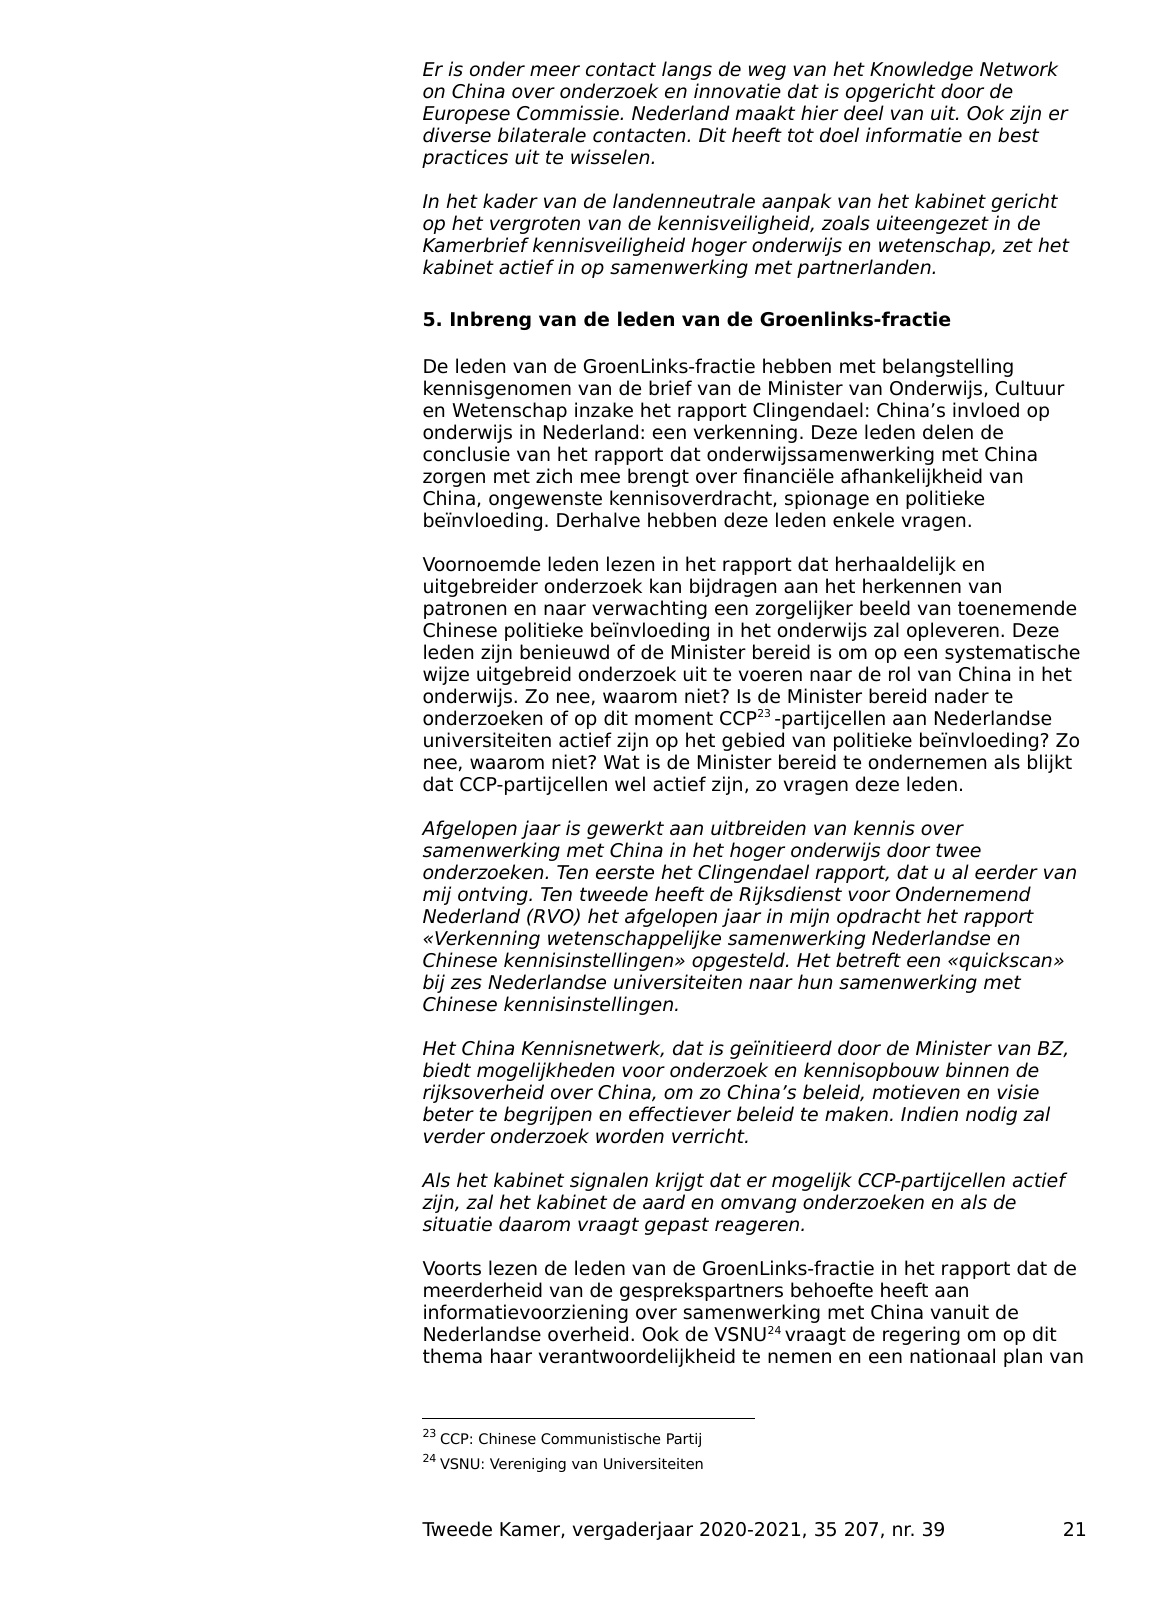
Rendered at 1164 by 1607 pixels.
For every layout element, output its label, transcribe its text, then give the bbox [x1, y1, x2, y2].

text Er is onder meer contact langs de weg van het Knowledge Network on China over onderzoek en innovatie dat is opgericht door de Europese Commissie. Nederland maakt hier deel van uit. Ook zijn er diverse bilaterale contacten. Dit heeft tot doel informatie en best practices uit te wisselen. [422, 59, 1087, 169]
text CCP: Chinese Communistische Partij [422, 1427, 1087, 1449]
text Als het kabinet signalen krijgt dat er mogelijk CCP-partijcellen actief zijn, zal het kabinet de aard en omvang onderzoeken en als de situatie daarom vraagt gepast reageren. [422, 1170, 1087, 1236]
text In het kader van de landenneutrale aanpak van het kabinet gericht op het vergroten van de kennisveiligheid, zoals uiteengezet in de Kamerbrief kennisveiligheid hoger onderwijs en wetenschap, zet het kabinet actief in op samenwerking met partnerlanden. [422, 191, 1087, 279]
text Afgelopen jaar is gewerkt aan uitbreiden van kennis over samenwerking met China in het hoger onderwijs door twee onderzoeken. Ten eerste het Clingendael rapport, dat u al eerder van mij ontving. Ten tweede heeft de Rijksdienst voor Ondernemend Nederland (RVO) het afgelopen jaar in mijn opdracht het rapport «Verkenning wetenschappelijke samenwerking Nederlandse en Chinese kennisinstellingen» opgesteld. Het betreft een «quickscan» bij zes Nederlandse universiteiten naar hun samenwerking met Chinese kennisinstellingen. [422, 818, 1087, 1016]
text Voorts lezen de leden van de GroenLinks-fractie in het rapport dat de meerderheid van de gesprekspartners behoefte heeft aan informatievoorziening over samenwerking met China vanuit de Nederlandse overheid. Ook de VSNUvraagt de regering om op dit thema haar verantwoordelijkheid te nemen en een nationaal plan van [422, 1258, 1087, 1368]
text Het China Kennisnetwerk, dat is geïnitieerd door de Minister van BZ, biedt mogelijkheden voor onderzoek en kennisopbouw binnen de rijksoverheid over China, om zo China’s beleid, motieven en visie beter te begrijpen en effectiever beleid te maken. Indien nodig zal verder onderzoek worden verricht. [422, 1038, 1087, 1148]
text Voornoemde leden lezen in het rapport dat herhaaldelijk en uitgebreider onderzoek kan bijdragen aan het herkennen van patronen en naar verwachting een zorgelijker beeld van toenemende Chinese politieke beïnvloeding in het onderwijs zal opleveren. Deze leden zijn benieuwd of de Minister bereid is om op een systematische wijze uitgebreid onderzoek uit te voeren naar de rol van China in het onderwijs. Zo nee, waarom niet? Is de Minister bereid nader te onderzoeken of op dit moment CCP-partijcellen aan Nederlandse universiteiten actief zijn op het gebied van politieke beïnvloeding? Zo nee, waarom niet? Wat is de Minister bereid te ondernemen als blijkt dat CCP-partijcellen wel actief zijn, zo vragen deze leden. [422, 554, 1087, 796]
subtitle 5. Inbreng van de leden van de Groenlinks-fractie [422, 309, 1087, 331]
text De leden van de GroenLinks-fractie hebben met belangstelling kennisgenomen van de brief van de Minister van Onderwijs, Cultuur en Wetenschap inzake het rapport Clingendael: China’s invloed op onderwijs in Nederland: een verkenning. Deze leden delen de conclusie van het rapport dat onderwijssamenwerking met China zorgen met zich mee brengt over financiële afhankelijkheid van China, ongewenste kennisoverdracht, spionage en politieke beïnvloeding. Derhalve hebben deze leden enkele vragen. [422, 356, 1087, 532]
text VSNU: Vereniging van Universiteiten [422, 1452, 1087, 1474]
